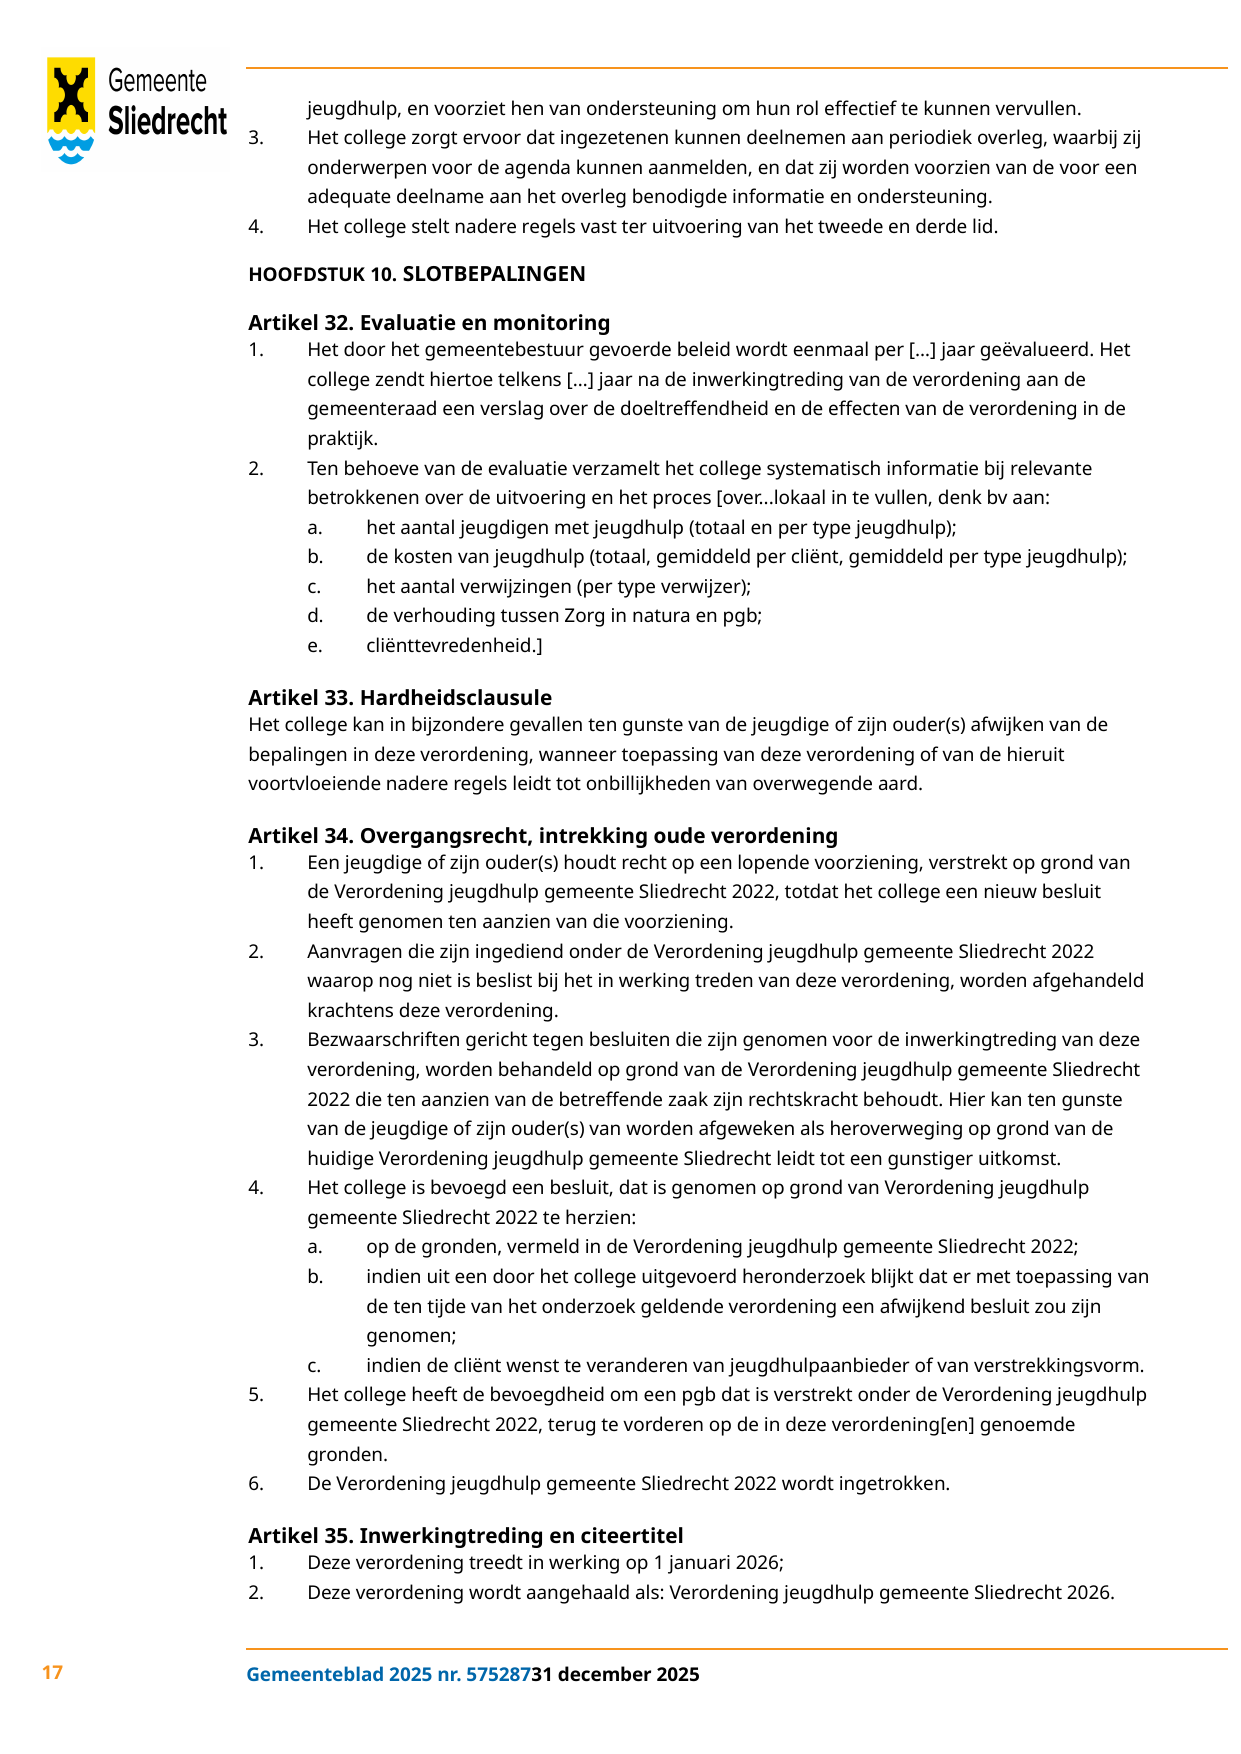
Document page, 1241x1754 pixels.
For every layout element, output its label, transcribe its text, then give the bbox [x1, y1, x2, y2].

list op de gronden, vermeld in de Verordening jeugdhulp gemeente Sliedrecht 2022; [307, 1234, 1152, 1259]
text Artikel 33. Hardheidsclausule [248, 683, 1152, 711]
text Artikel 32. Evaluatie en monitoring [248, 308, 1152, 336]
list cliënttevredenheid.] [307, 632, 1152, 658]
text Artikel 35. Inwerkingtreding en citeertitel [248, 1521, 1152, 1549]
list De Verordening jeugdhulp gemeente Sliedrecht 2022 wordt ingetrokken. [248, 1470, 1152, 1496]
list Aanvragen die zijn ingediend onder de Verordening jeugdhulp gemeente Sliedrecht 2022 waarop nog niet is beslist bij het in werking treden van deze verordening, worden afgehandeld krachtens deze verordening. [248, 938, 1152, 1023]
list het aantal verwijzingen (per type verwijzer); [307, 573, 1152, 599]
text Het college kan in bijzondere gevallen ten gunste van de jeugdige of zijn ouder(s) afwijken van de bepalingen in deze verordening, wanneer toepassing van deze verordening of van de hieruit voortvloeiende nadere regels leidt tot onbillijkheden van overwegende aard. [248, 711, 1152, 796]
list de verhouding tussen Zorg in natura en pgb; [307, 603, 1152, 628]
list indien de cliënt wenst te veranderen van jeugdhulpaanbieder of van verstrekkingsvorm. [307, 1352, 1152, 1378]
list jeugdhulp, en voorziet hen van ondersteuning om hun rol effectief te kunnen vervullen. [248, 95, 1152, 121]
list Het college heeft de bevoegdheid om een pgb dat is verstrekt onder de Verordening jeugdhulp gemeente Sliedrecht 2022, terug te vorderen op de in deze verordening[en] genoemde gronden. [248, 1382, 1152, 1467]
picture [41, 47, 231, 172]
list Het college stelt nadere regels vast ter uitvoering van het tweede en derde lid. [248, 213, 1152, 239]
text HOOFDSTUK 10. SLOTBEPALINGEN [248, 259, 1152, 287]
list het aantal jeugdigen met jeugdhulp (totaal en per type jeugdhulp); [307, 514, 1152, 540]
list Ten behoeve van de evaluatie verzamelt het college systematisch informatie bij relevante betrokkenen over de uitvoering en het proces [over...lokaal in te vullen, denk bv aan: [248, 455, 1152, 510]
list de kosten van jeugdhulp (totaal, gemiddeld per cliënt, gemiddeld per type jeugdhulp); [307, 543, 1152, 569]
text Artikel 34. Overgangsrecht, intrekking oude verordening [248, 821, 1152, 849]
list Deze verordening treedt in werking op 1 januari 2026; [248, 1549, 1152, 1575]
list indien uit een door het college uitgevoerd heronderzoek blijkt dat er met toepassing van de ten tijde van het onderzoek geldende verordening een afwijkend besluit zou zijn genomen; [307, 1263, 1152, 1348]
list Het college is bevoegd een besluit, dat is genomen op grond van Verordening jeugdhulp gemeente Sliedrecht 2022 te herzien: [248, 1174, 1152, 1230]
list Een jeugdige of zijn ouder(s) houdt recht op een lopende voorziening, verstrekt op grond van de Verordening jeugdhulp gemeente Sliedrecht 2022, totdat het college een nieuw besluit heeft genomen ten aanzien van die voorziening. [248, 849, 1152, 934]
list Het college zorgt ervoor dat ingezetenen kunnen deelnemen aan periodiek overleg, waarbij zij onderwerpen voor de agenda kunnen aanmelden, en dat zij worden voorzien van de voor een adequate deelname aan het overleg benodigde informatie en ondersteuning. [248, 124, 1152, 209]
list Bezwaarschriften gericht tegen besluiten die zijn genomen voor de inwerkingtreding van deze verordening, worden behandeld op grond van de Verordening jeugdhulp gemeente Sliedrecht 2022 die ten aanzien van de betreffende zaak zijn rechtskracht behoudt. Hier kan ten gunste van de jeugdige of zijn ouder(s) van worden afgeweken als heroverweging op grond van de huidige Verordening jeugdhulp gemeente Sliedrecht leidt tot een gunstiger uitkomst. [248, 1027, 1152, 1171]
list Deze verordening wordt aangehaald als: Verordening jeugdhulp gemeente Sliedrecht 2026. [248, 1579, 1152, 1604]
list Het door het gemeentebestuur gevoerde beleid wordt eenmaal per […] jaar geëvalueerd. Het college zendt hiertoe telkens […] jaar na de inwerkingtreding van de verordening aan de gemeenteraad een verslag over de doeltreffendheid en de effecten van de verordening in de praktijk. [248, 336, 1152, 451]
